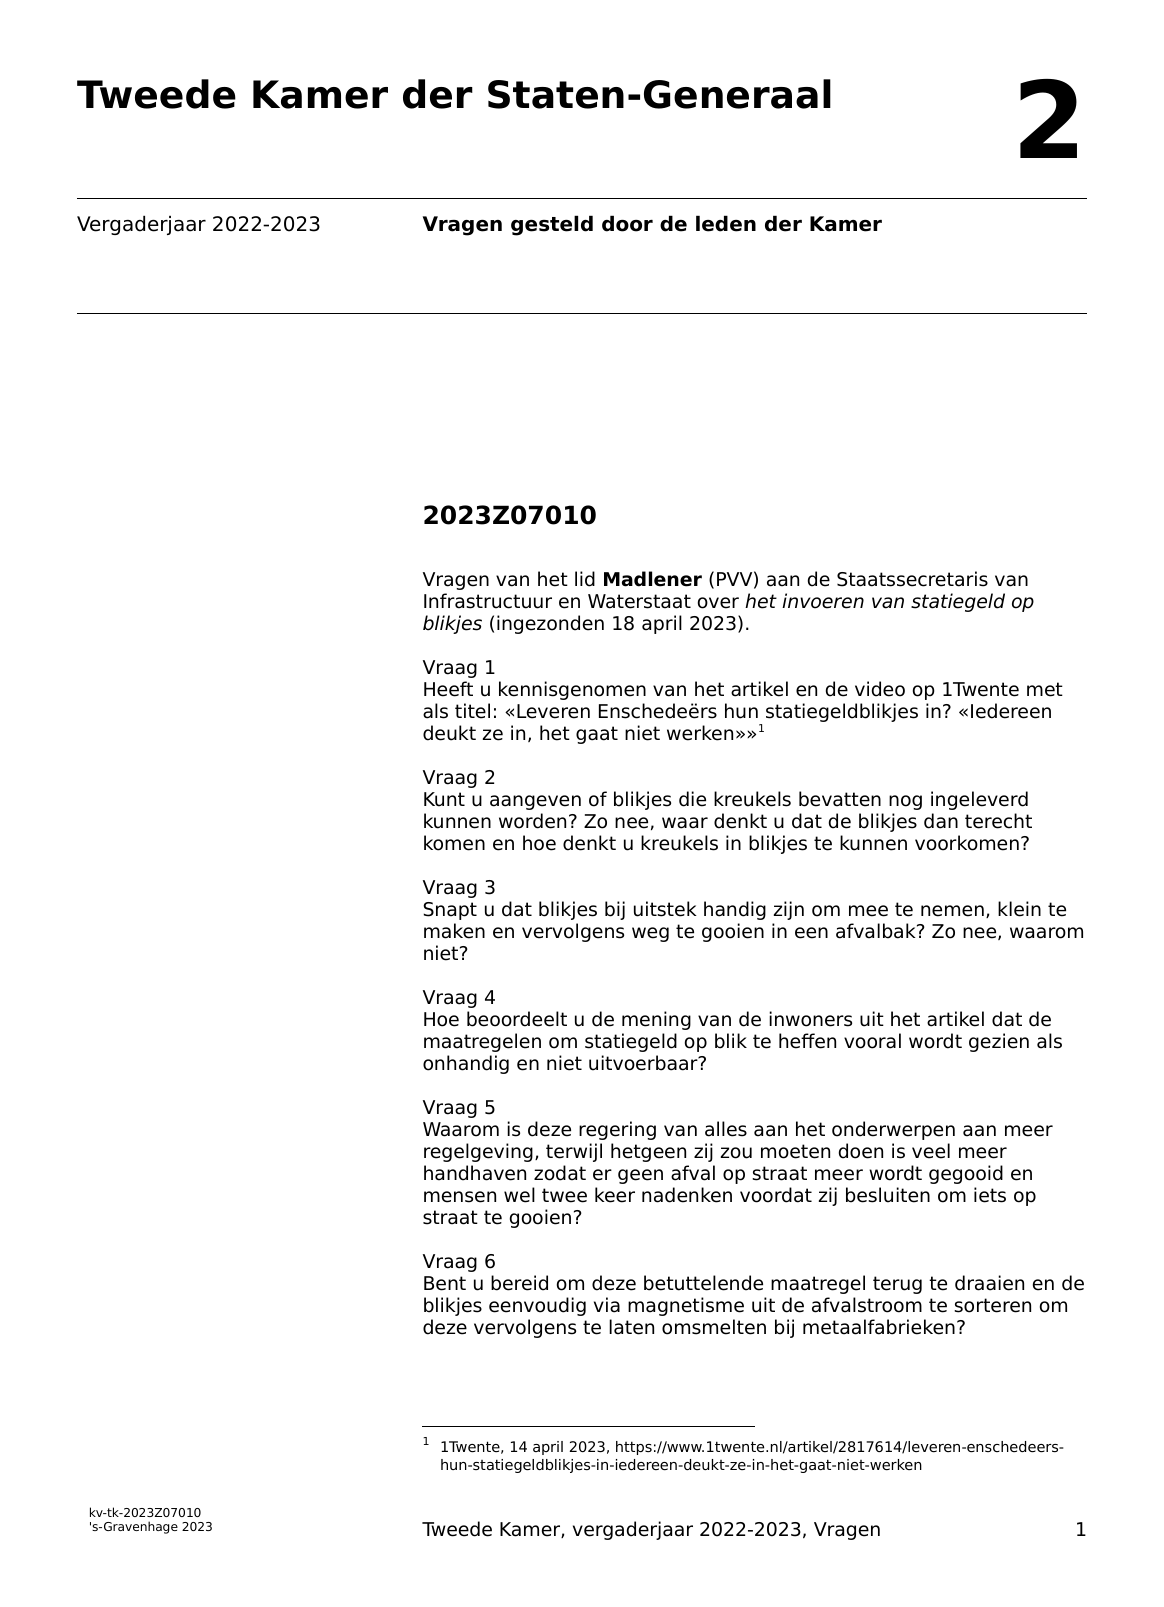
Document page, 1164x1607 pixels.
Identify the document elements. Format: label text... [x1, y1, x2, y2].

text Vraag 6 [422, 1251, 1087, 1273]
table_cell Vergaderjaar 2022-2023 [77, 199, 422, 313]
text Bent u bereid om deze betuttelende maatregel terug te draaien en de blikjes eenvoudig via magnetisme uit de afvalstroom te sorteren om deze vervolgens te laten omsmelten bij metaalfabrieken? [422, 1273, 1087, 1339]
text Kunt u aangeven of blikjes die kreukels bevatten nog ingeleverd kunnen worden? Zo nee, waar denkt u dat de blikjes dan terecht komen en hoe denkt u kreukels in blikjes te kunnen voorkomen? [422, 789, 1087, 855]
text Hoe beoordeelt u de mening van de inwoners uit het artikel dat de maatregelen om statiegeld op blik te heffen vooral wordt gezien als onhandig en niet uitvoerbaar? [422, 1009, 1087, 1075]
text Vraag 5 [422, 1097, 1087, 1119]
table_cell Vragen gesteld door de leden der Kamer [422, 199, 1087, 313]
table_header 2 [886, 59, 1087, 198]
text kv-tk-2023Z07010 [88, 1506, 323, 1520]
text 1Twente, 14 april 2023, https://www.1twente.nl/artikel/2817614/leveren-enschedeers-hun-statiegeldblikjes-in-iedereen-deukt-ze-in-het-gaat-niet-werken [422, 1435, 1087, 1474]
text Vragen van het lid Madlener (PVV) aan de Staatssecretaris van Infrastructuur en Waterstaat over het invoeren van statiegeld op blikjes (ingezonden 18 april 2023). [422, 569, 1087, 635]
text Vraag 1 [422, 657, 1087, 679]
text 's-Gravenhage 2023 [88, 1520, 323, 1534]
text Vraag 3 [422, 877, 1087, 899]
text Vraag 2 [422, 767, 1087, 789]
table_header Tweede Kamer der Staten-Generaal [77, 59, 886, 198]
text Vraag 4 [422, 987, 1087, 1009]
text 2023Z07010 [422, 501, 1087, 531]
text Heeft u kennisgenomen van het artikel en de video op 1Twente met als titel: «Leveren Enschedeërs hun statiegeldblikjes in? «Iedereen deukt ze in, het gaat niet werken»» [422, 679, 1087, 745]
text Waarom is deze regering van alles aan het onderwerpen aan meer regelgeving, terwijl hetgeen zij zou moeten doen is veel meer handhaven zodat er geen afval op straat meer wordt gegooid en mensen wel twee keer nadenken voordat zij besluiten om iets op straat te gooien? [422, 1119, 1087, 1229]
text Snapt u dat blikjes bij uitstek handig zijn om mee te nemen, klein te maken en vervolgens weg te gooien in een afvalbak? Zo nee, waarom niet? [422, 899, 1087, 965]
